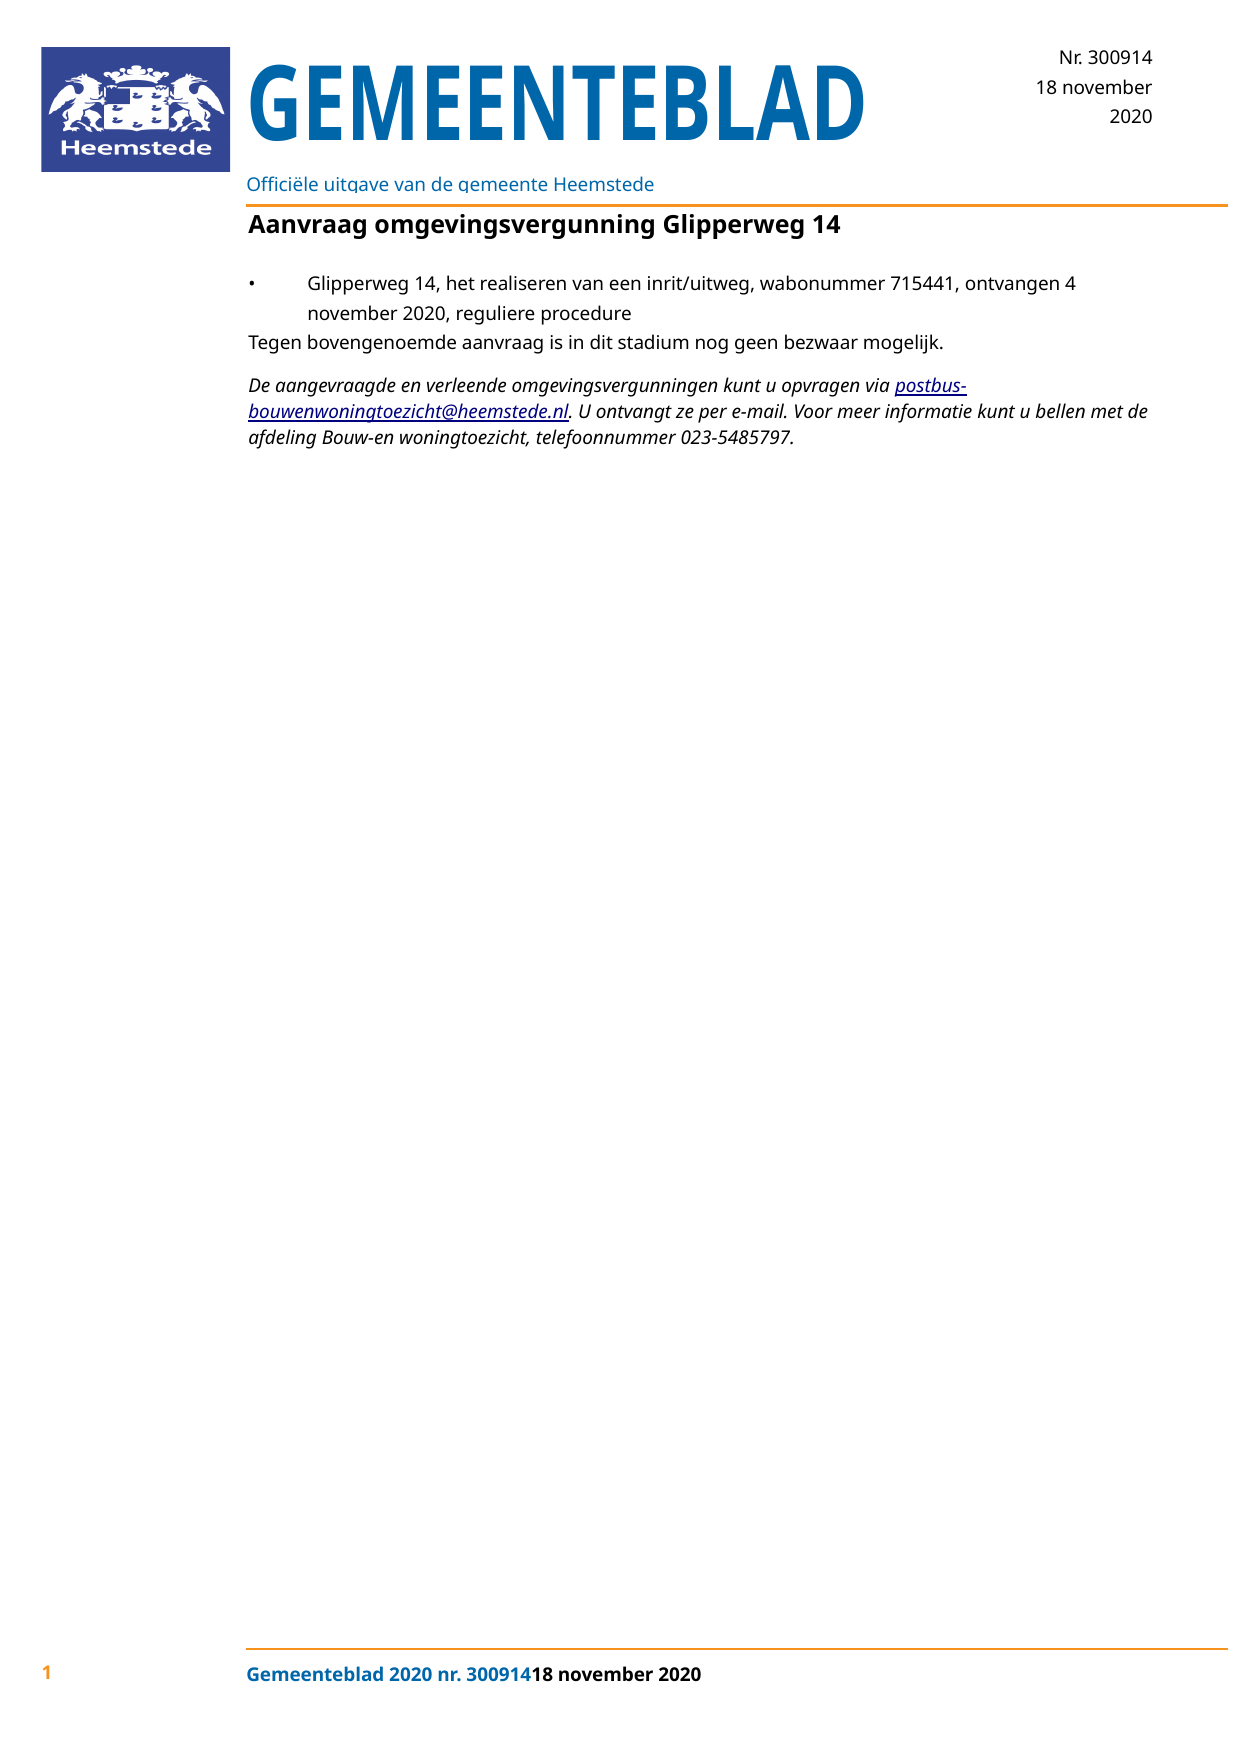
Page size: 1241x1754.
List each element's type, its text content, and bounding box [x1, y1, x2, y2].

picture [41, 47, 231, 172]
list Glipperweg 14, het realiseren van een inrit/uitweg, wabonummer 715441, ontvangen 4 november 2020, reguliere procedure [248, 270, 1152, 326]
text Aanvraag omgevingsvergunning Glipperweg 14 [248, 207, 1152, 241]
text De aangevraagde en verleende omgevingsvergunningen kunt u opvragen via postbus-bouwenwoningtoezicht@heemstede.nl. U ontvangt ze per e-mail. Voor meer informatie kunt u bellen met de afdeling Bouw-en woningtoezicht, telefoonnummer 023-5485797. [248, 373, 1152, 450]
text Tegen bovengenoemde aanvraag is in dit stadium nog geen bezwaar mogelijk. [248, 329, 1152, 355]
